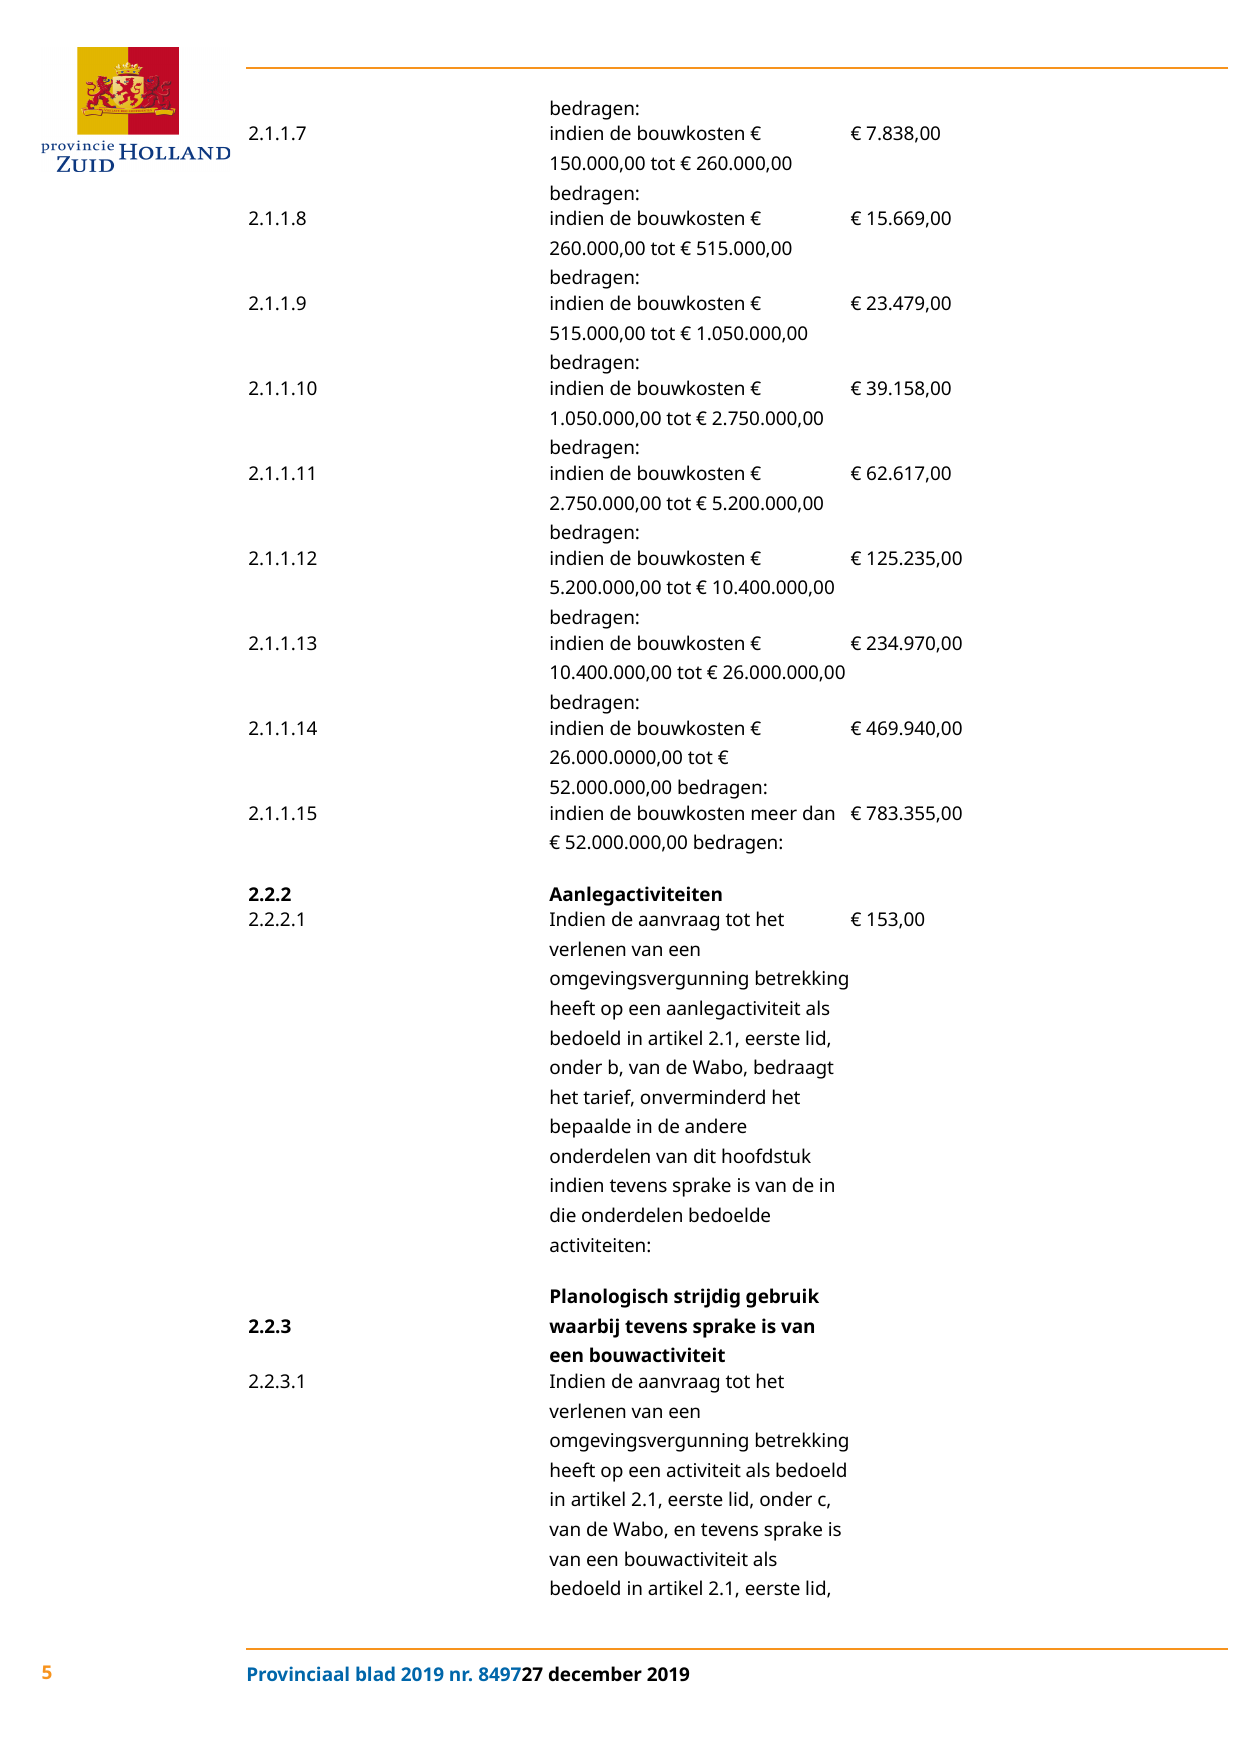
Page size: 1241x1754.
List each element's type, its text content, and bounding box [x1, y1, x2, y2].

table_cell indien de bouwkosten € 260.000,00 tot € 515.000,00 bedragen: [549, 205, 850, 290]
table_cell 2.1.1.7 [248, 121, 549, 205]
table_cell € 39.158,00 [850, 375, 1152, 460]
picture [41, 47, 231, 172]
table_cell Indien de aanvraag tot het verlenen van een omgevingsvergunning betrekking heeft op een aanlegactiviteit als bedoeld in artikel 2.1, eerste lid, onder b, van de Wabo, bedraagt het tarief, onverminderd het bepaalde in de andere onderdelen van dit hoofdstuk indien tevens sprake is van de in die onderdelen bedoelde activiteiten: [549, 906, 850, 1258]
table_cell € 125.235,00 [850, 545, 1152, 630]
table_cell 2.1.1.13 [248, 630, 549, 715]
table_cell 2.1.1.14 [248, 715, 549, 800]
table_cell 2.1.1.9 [248, 290, 549, 375]
table_cell [850, 855, 1152, 881]
table_cell 2.2.3.1 [248, 1368, 549, 1601]
table_cell [248, 95, 549, 121]
table_cell [549, 855, 850, 881]
table_cell indien de bouwkosten € 150.000,00 tot € 260.000,00 bedragen: [549, 121, 850, 205]
table_cell € 23.479,00 [850, 290, 1152, 375]
table_cell 2.1.1.8 [248, 205, 549, 290]
table_cell indien de bouwkosten € 10.400.000,00 tot € 26.000.000,00 bedragen: [549, 630, 850, 715]
table_cell indien de bouwkosten € 515.000,00 tot € 1.050.000,00 bedragen: [549, 290, 850, 375]
table_cell € 62.617,00 [850, 460, 1152, 545]
table_cell [850, 95, 1152, 121]
table_cell [850, 1283, 1152, 1368]
table_cell [850, 1368, 1152, 1601]
table_cell indien de bouwkosten meer dan € 52.000.000,00 bedragen: [549, 800, 850, 855]
table_cell 2.1.1.12 [248, 545, 549, 630]
table_cell € 153,00 [850, 906, 1152, 1258]
table_cell indien de bouwkosten € 5.200.000,00 tot € 10.400.000,00 bedragen: [549, 545, 850, 630]
table_cell [248, 855, 549, 881]
table_cell [850, 1258, 1152, 1283]
table_cell Indien de aanvraag tot het verlenen van een omgevingsvergunning betrekking heeft op een activiteit als bedoeld in artikel 2.1, eerste lid, onder c, van de Wabo, en tevens sprake is van een bouwactiviteit als bedoeld in artikel 2.1, eerste lid, [549, 1368, 850, 1601]
table_cell Planologisch strijdig gebruik waarbij tevens sprake is van een bouwactiviteit [549, 1283, 850, 1368]
table_cell € 783.355,00 [850, 800, 1152, 855]
table_cell [850, 881, 1152, 906]
table_cell bedragen: [549, 95, 850, 121]
table_cell indien de bouwkosten € 1.050.000,00 tot € 2.750.000,00 bedragen: [549, 375, 850, 460]
table_cell 2.1.1.10 [248, 375, 549, 460]
table_cell Aanlegactiviteiten [549, 881, 850, 906]
table_cell 2.2.3 [248, 1283, 549, 1368]
table_cell indien de bouwkosten € 2.750.000,00 tot € 5.200.000,00 bedragen: [549, 460, 850, 545]
table_cell 2.1.1.11 [248, 460, 549, 545]
table_cell 2.2.2.1 [248, 906, 549, 1258]
table_cell 2.2.2 [248, 881, 549, 906]
table_cell € 234.970,00 [850, 630, 1152, 715]
table_cell [248, 1258, 549, 1283]
table_cell € 15.669,00 [850, 205, 1152, 290]
table_cell € 469.940,00 [850, 715, 1152, 800]
table_cell [549, 1258, 850, 1283]
table_cell 2.1.1.15 [248, 800, 549, 855]
table_cell indien de bouwkosten € 26.000.0000,00 tot € 52.000.000,00 bedragen: [549, 715, 850, 800]
table_cell € 7.838,00 [850, 121, 1152, 205]
